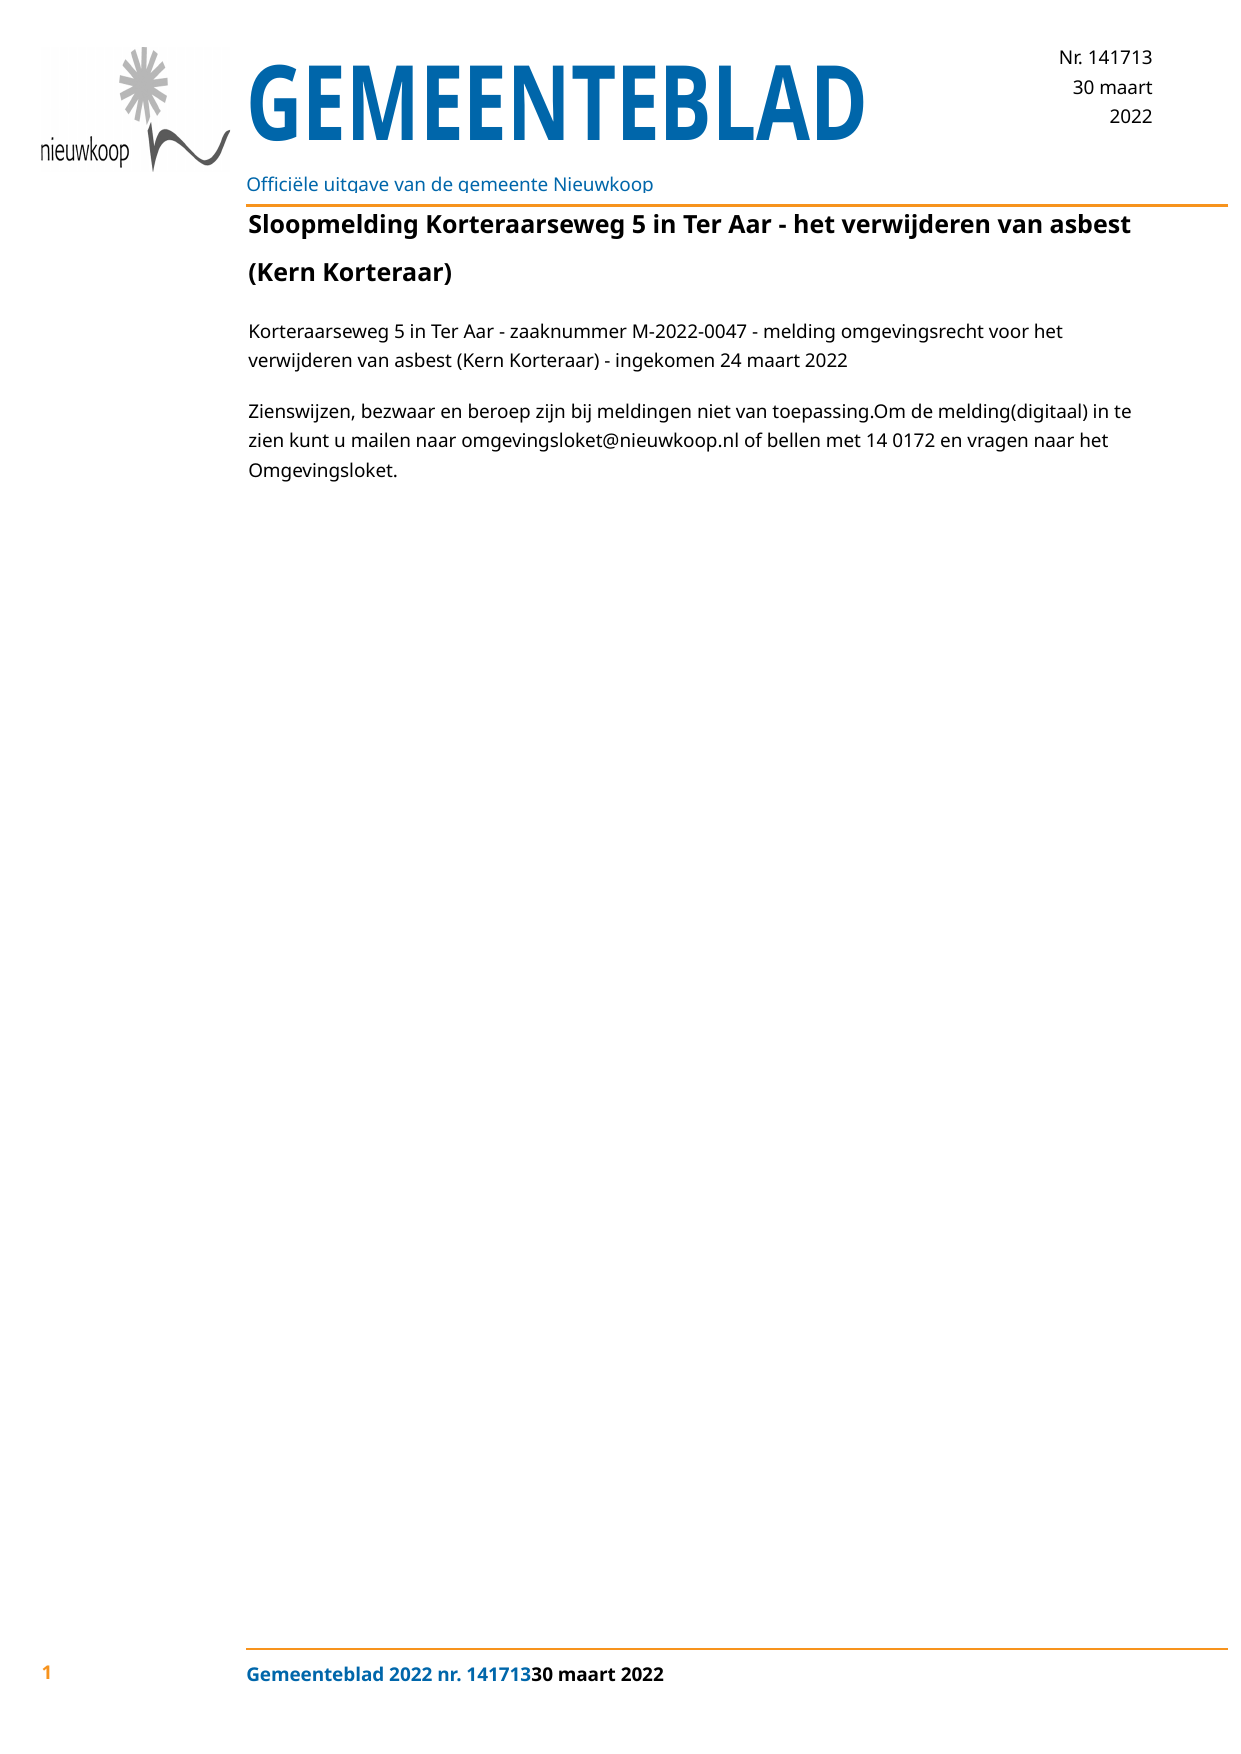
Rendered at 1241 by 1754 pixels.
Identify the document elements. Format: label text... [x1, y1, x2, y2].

text Korteraarseweg 5 in Ter Aar - zaaknummer M-2022-0047 - melding omgevingsrecht voor het verwijderen van asbest (Kern Korteraar) - ingekomen 24 maart 2022 [248, 318, 1152, 373]
text Zienswijzen, bezwaar en beroep zijn bij meldingen niet van toepassing.Om de melding(digitaal) in te zien kunt u mailen naar omgevingsloket@nieuwkoop.nl of bellen met 14 0172 en vragen naar het Omgevingsloket. [248, 398, 1152, 483]
picture [41, 47, 231, 172]
text Sloopmelding Korteraarseweg 5 in Ter Aar - het verwijderen van asbest (Kern Korteraar) [248, 207, 1152, 288]
